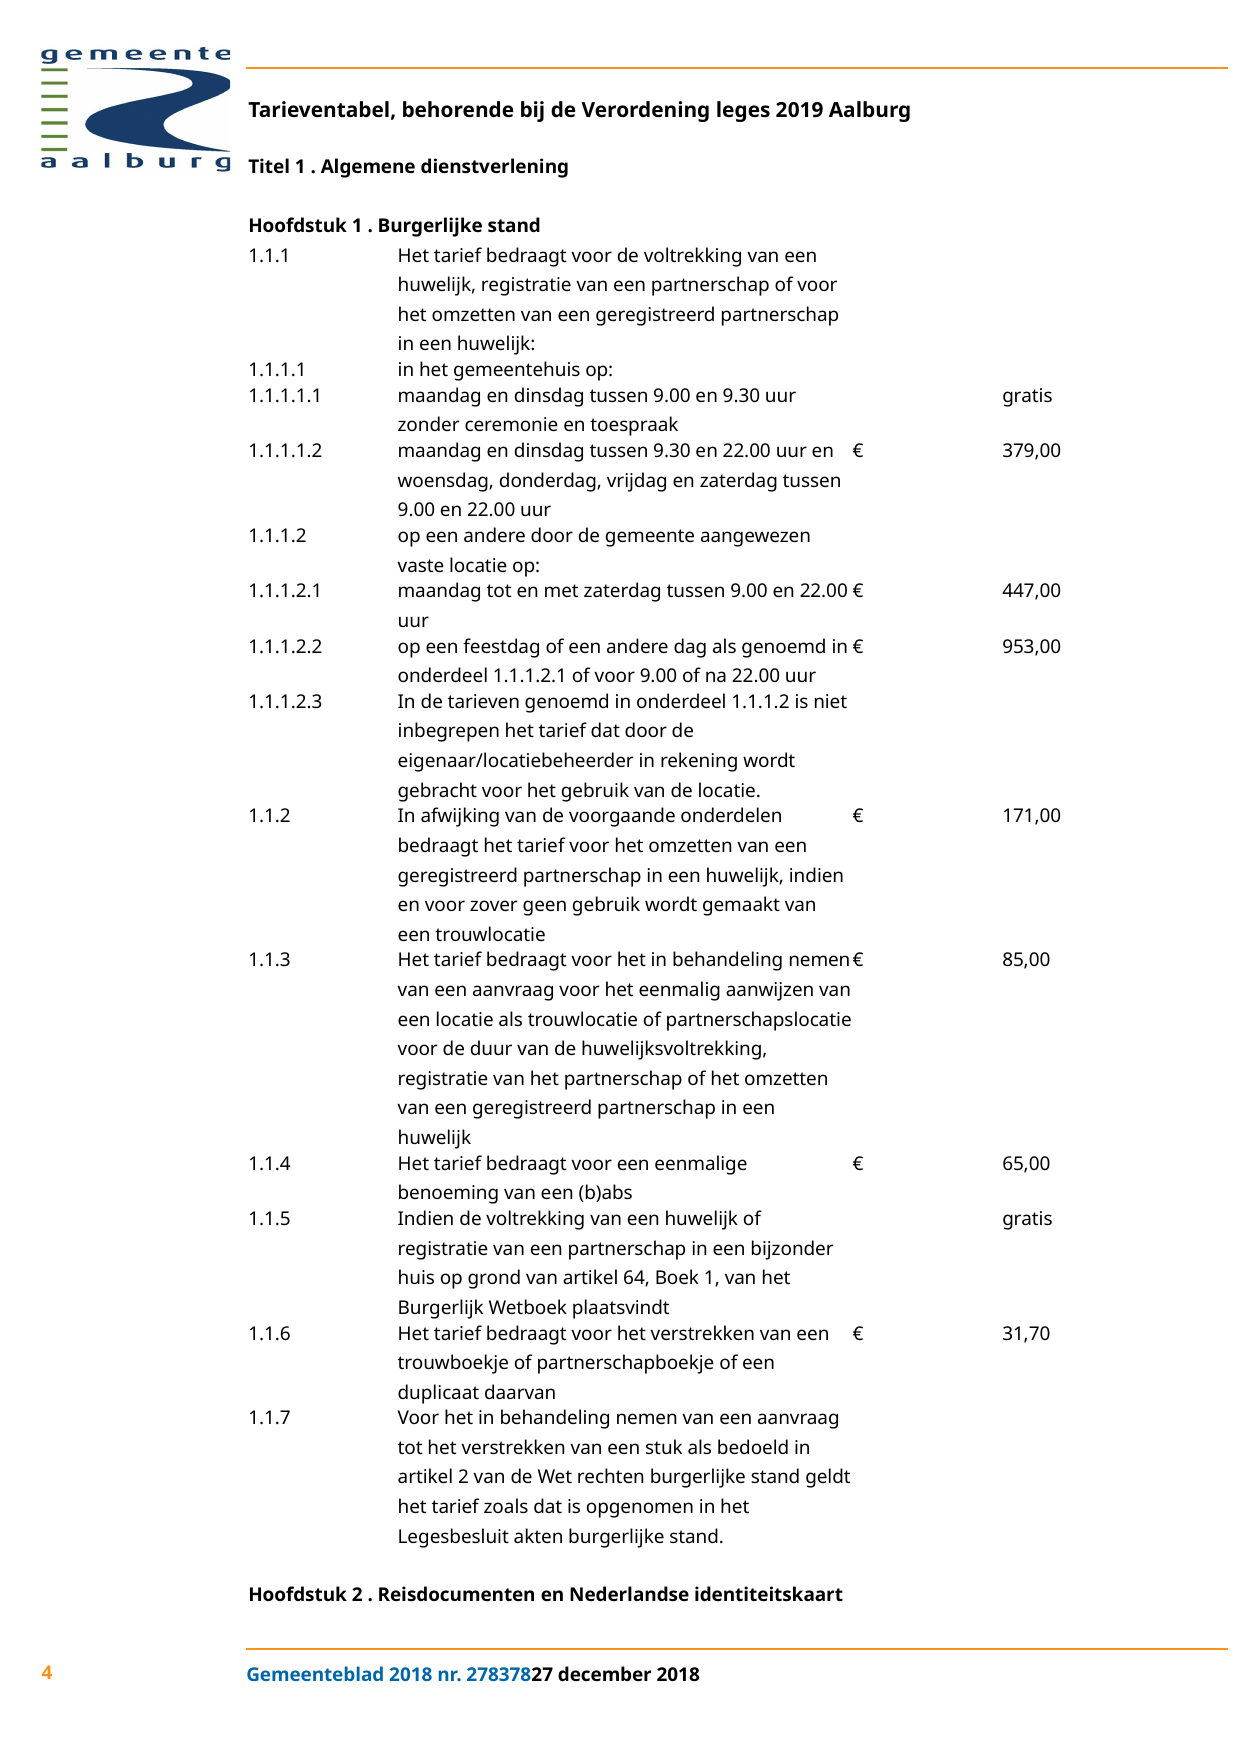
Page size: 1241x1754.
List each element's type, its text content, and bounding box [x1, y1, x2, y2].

table_cell [1002, 522, 1152, 577]
table_cell 1.1.1.2 [248, 522, 397, 577]
table_header 1.1.1 [248, 242, 397, 356]
table_cell € [853, 947, 1002, 1150]
text Titel 1 . Algemene dienstverlening [248, 153, 1152, 179]
table_cell op een feestdag of een andere dag als genoemd in onderdeel 1.1.1.2.1 of voor 9.00 of na 22.00 uur [398, 633, 852, 688]
table_cell 171,00 [1002, 803, 1152, 947]
table_cell Voor het in behandeling nemen van een aanvraag tot het verstrekken van een stuk als bedoeld in artikel 2 van de Wet rechten burgerlijke stand geldt het tarief zoals dat is opgenomen in het Legesbesluit akten burgerlijke stand. [398, 1405, 852, 1549]
table_header [1002, 242, 1152, 356]
table_cell [853, 688, 1002, 803]
table_cell 1.1.1.1.1 [248, 382, 397, 437]
table_cell Het tarief bedraagt voor een eenmalige benoeming van een (b)abs [398, 1150, 852, 1205]
table_cell € [853, 803, 1002, 947]
table_cell maandag en dinsdag tussen 9.00 en 9.30 uur zonder ceremonie en toespraak [398, 382, 852, 437]
table_cell 85,00 [1002, 947, 1152, 1150]
table_cell € [853, 1150, 1002, 1205]
table_cell In afwijking van de voorgaande onderdelen bedraagt het tarief voor het omzetten van een geregistreerd partnerschap in een huwelijk, indien en voor zover geen gebruik wordt gemaakt van een trouwlocatie [398, 803, 852, 947]
table_cell 1.1.3 [248, 947, 397, 1150]
table_cell 1.1.1.1 [248, 356, 397, 382]
table_cell [1002, 688, 1152, 803]
table_cell [853, 356, 1002, 382]
table_cell [1002, 1405, 1152, 1549]
table_cell 953,00 [1002, 633, 1152, 688]
table_cell 379,00 [1002, 437, 1152, 522]
table_cell € [853, 578, 1002, 633]
table_cell 1.1.1.2.2 [248, 633, 397, 688]
table_cell 1.1.7 [248, 1405, 397, 1549]
table_cell 447,00 [1002, 578, 1152, 633]
table_cell 1.1.1.1.2 [248, 437, 397, 522]
table_cell [853, 1205, 1002, 1320]
table_cell 65,00 [1002, 1150, 1152, 1205]
picture [41, 47, 231, 172]
table_cell 1.1.6 [248, 1320, 397, 1404]
text Tarieventabel, behorende bij de Verordening leges 2019 Aalburg [248, 95, 1152, 123]
table_cell 1.1.1.2.1 [248, 578, 397, 633]
table_cell [853, 382, 1002, 437]
text Hoofdstuk 1 . Burgerlijke stand [248, 212, 1152, 238]
table_cell € [853, 1320, 1002, 1404]
table_cell Het tarief bedraagt voor het verstrekken van een trouwboekje of partnerschapboekje of een duplicaat daarvan [398, 1320, 852, 1404]
table_cell € [853, 633, 1002, 688]
table_header [853, 242, 1002, 356]
table_cell gratis [1002, 382, 1152, 437]
table_cell Het tarief bedraagt voor het in behandeling nemen van een aanvraag voor het eenmalig aanwijzen van een locatie als trouwlocatie of partnerschapslocatie voor de duur van de huwelijksvoltrekking, registratie van het partnerschap of het omzetten van een geregistreerd partnerschap in een huwelijk [398, 947, 852, 1150]
text Hoofdstuk 2 . Reisdocumenten en Nederlandse identiteitskaart [248, 1581, 1152, 1607]
table_cell 1.1.2 [248, 803, 397, 947]
table_cell € [853, 437, 1002, 522]
table_header Het tarief bedraagt voor de voltrekking van een huwelijk, registratie van een partnerschap of voor het omzetten van een geregistreerd partnerschap in een huwelijk: [398, 242, 852, 356]
table_cell In de tarieven genoemd in onderdeel 1.1.1.2 is niet inbegrepen het tarief dat door de eigenaar/locatiebeheerder in rekening wordt gebracht voor het gebruik van de locatie. [398, 688, 852, 803]
table_cell op een andere door de gemeente aangewezen vaste locatie op: [398, 522, 852, 577]
table_cell 31,70 [1002, 1320, 1152, 1404]
table_cell gratis [1002, 1205, 1152, 1320]
table_cell maandag tot en met zaterdag tussen 9.00 en 22.00 uur [398, 578, 852, 633]
table_cell 1.1.1.2.3 [248, 688, 397, 803]
table_cell [853, 522, 1002, 577]
table_cell maandag en dinsdag tussen 9.30 en 22.00 uur en woensdag, donderdag, vrijdag en zaterdag tussen 9.00 en 22.00 uur [398, 437, 852, 522]
table_cell [1002, 356, 1152, 382]
table_cell Indien de voltrekking van een huwelijk of registratie van een partnerschap in een bijzonder huis op grond van artikel 64, Boek 1, van het Burgerlijk Wetboek plaatsvindt [398, 1205, 852, 1320]
table_cell in het gemeentehuis op: [398, 356, 852, 382]
table_cell [853, 1405, 1002, 1549]
table_cell 1.1.4 [248, 1150, 397, 1205]
table_cell 1.1.5 [248, 1205, 397, 1320]
